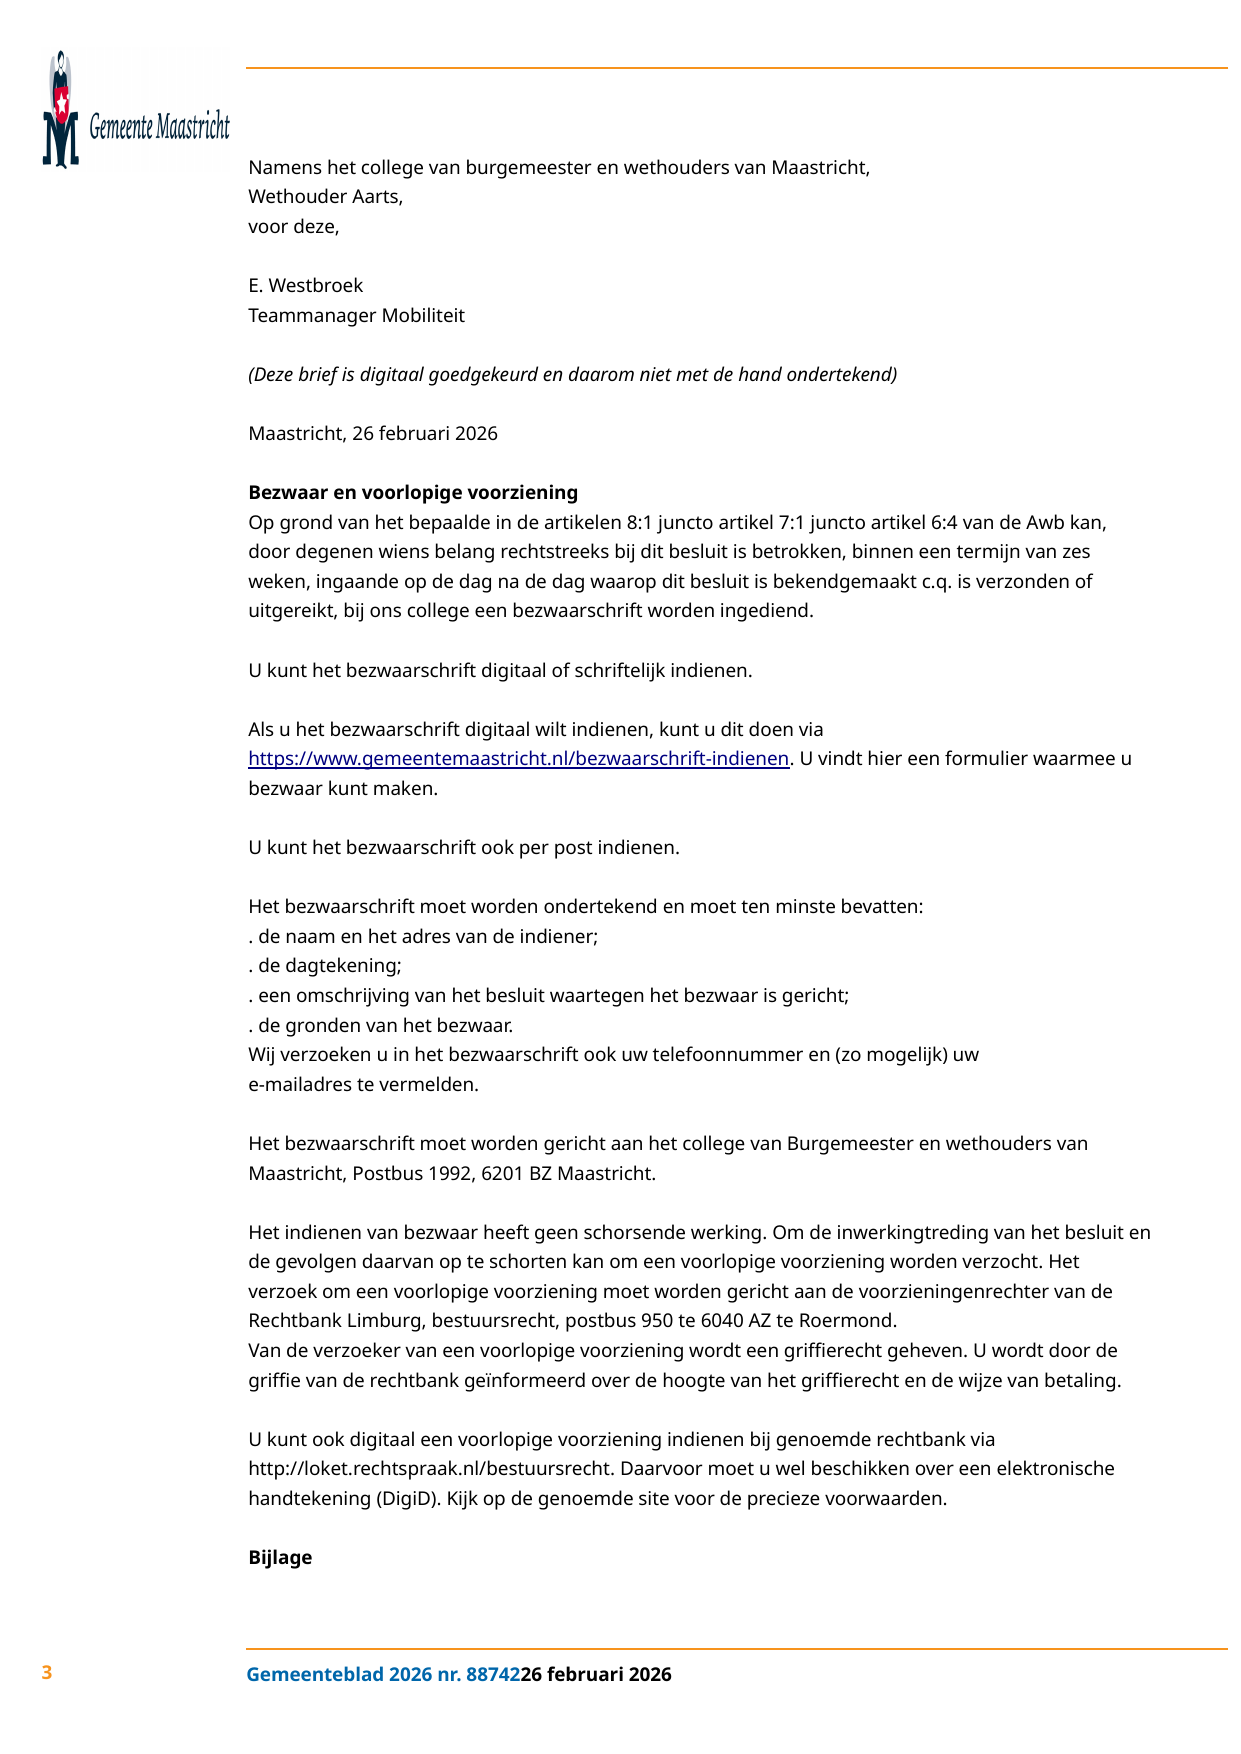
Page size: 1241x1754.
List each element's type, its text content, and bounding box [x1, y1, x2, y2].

text Het indienen van bezwaar heeft geen schorsende werking. Om de inwerkingtreding van het besluit en de gevolgen daarvan op te schorten kan om een voorlopige voorziening worden verzocht. Het verzoek om een voorlopige voorziening moet worden gericht aan de voorzieningenrechter van de Rechtbank Limburg, bestuursrecht, postbus 950 te 6040 AZ te Roermond. [248, 1219, 1152, 1333]
picture [41, 47, 231, 172]
text Maastricht, 26 februari 2026 [248, 420, 1152, 446]
text (Deze brief is digitaal goedgekeurd en daarom niet met de hand ondertekend) [248, 361, 1152, 387]
text Het bezwaarschrift moet worden gericht aan het college van Burgemeester en wethouders van Maastricht, Postbus 1992, 6201 BZ Maastricht. [248, 1130, 1152, 1186]
text voor deze, [248, 213, 1152, 239]
text Bijlage [248, 1544, 1152, 1570]
text U kunt het bezwaarschrift ook per post indienen. [248, 834, 1152, 860]
text . de dagtekening; [248, 953, 1152, 978]
text . een omschrijving van het besluit waartegen het bezwaar is gericht; [248, 982, 1152, 1008]
text . de gronden van het bezwaar. [248, 1012, 1152, 1038]
text U kunt ook digitaal een voorlopige voorziening indienen bij genoemde rechtbank via http://loket.rechtspraak.nl/bestuursrecht. Daarvoor moet u wel beschikken over een elektronische handtekening (DigiD). Kijk op de genoemde site voor de precieze voorwaarden. [248, 1426, 1152, 1511]
text Als u het bezwaarschrift digitaal wilt indienen, kunt u dit doen via https://www.gemeentemaastricht.nl/bezwaarschrift-indienen. U vindt hier een formulier waarmee u bezwaar kunt maken. [248, 716, 1152, 801]
text Het bezwaarschrift moet worden ondertekend en moet ten minste bevatten: [248, 893, 1152, 919]
text Bezwaar en voorlopige voorziening [248, 479, 1152, 505]
text Namens het college van burgemeester en wethouders van Maastricht, [248, 154, 1152, 180]
text . de naam en het adres van de indiener; [248, 923, 1152, 949]
text Wij verzoeken u in het bezwaarschrift ook uw telefoonnummer en (zo mogelijk) uw [248, 1041, 1152, 1067]
text Op grond van het bepaalde in de artikelen 8:1 juncto artikel 7:1 juncto artikel 6:4 van de Awb kan, door degenen wiens belang rechtstreeks bij dit besluit is betrokken, binnen een termijn van zes weken, ingaande op de dag na de dag waarop dit besluit is bekendgemaakt c.q. is verzonden of uitgereikt, bij ons college een bezwaarschrift worden ingediend. [248, 509, 1152, 623]
text Van de verzoeker van een voorlopige voorziening wordt een griffierecht geheven. U wordt door de griffie van de rechtbank geïnformeerd over de hoogte van het griffierecht en de wijze van betaling. [248, 1337, 1152, 1393]
text U kunt het bezwaarschrift digitaal of schriftelijk indienen. [248, 657, 1152, 683]
text E. Westbroek [248, 272, 1152, 298]
text Wethouder Aarts, [248, 183, 1152, 209]
text e-mailadres te vermelden. [248, 1071, 1152, 1097]
text Teammanager Mobiliteit [248, 302, 1152, 328]
